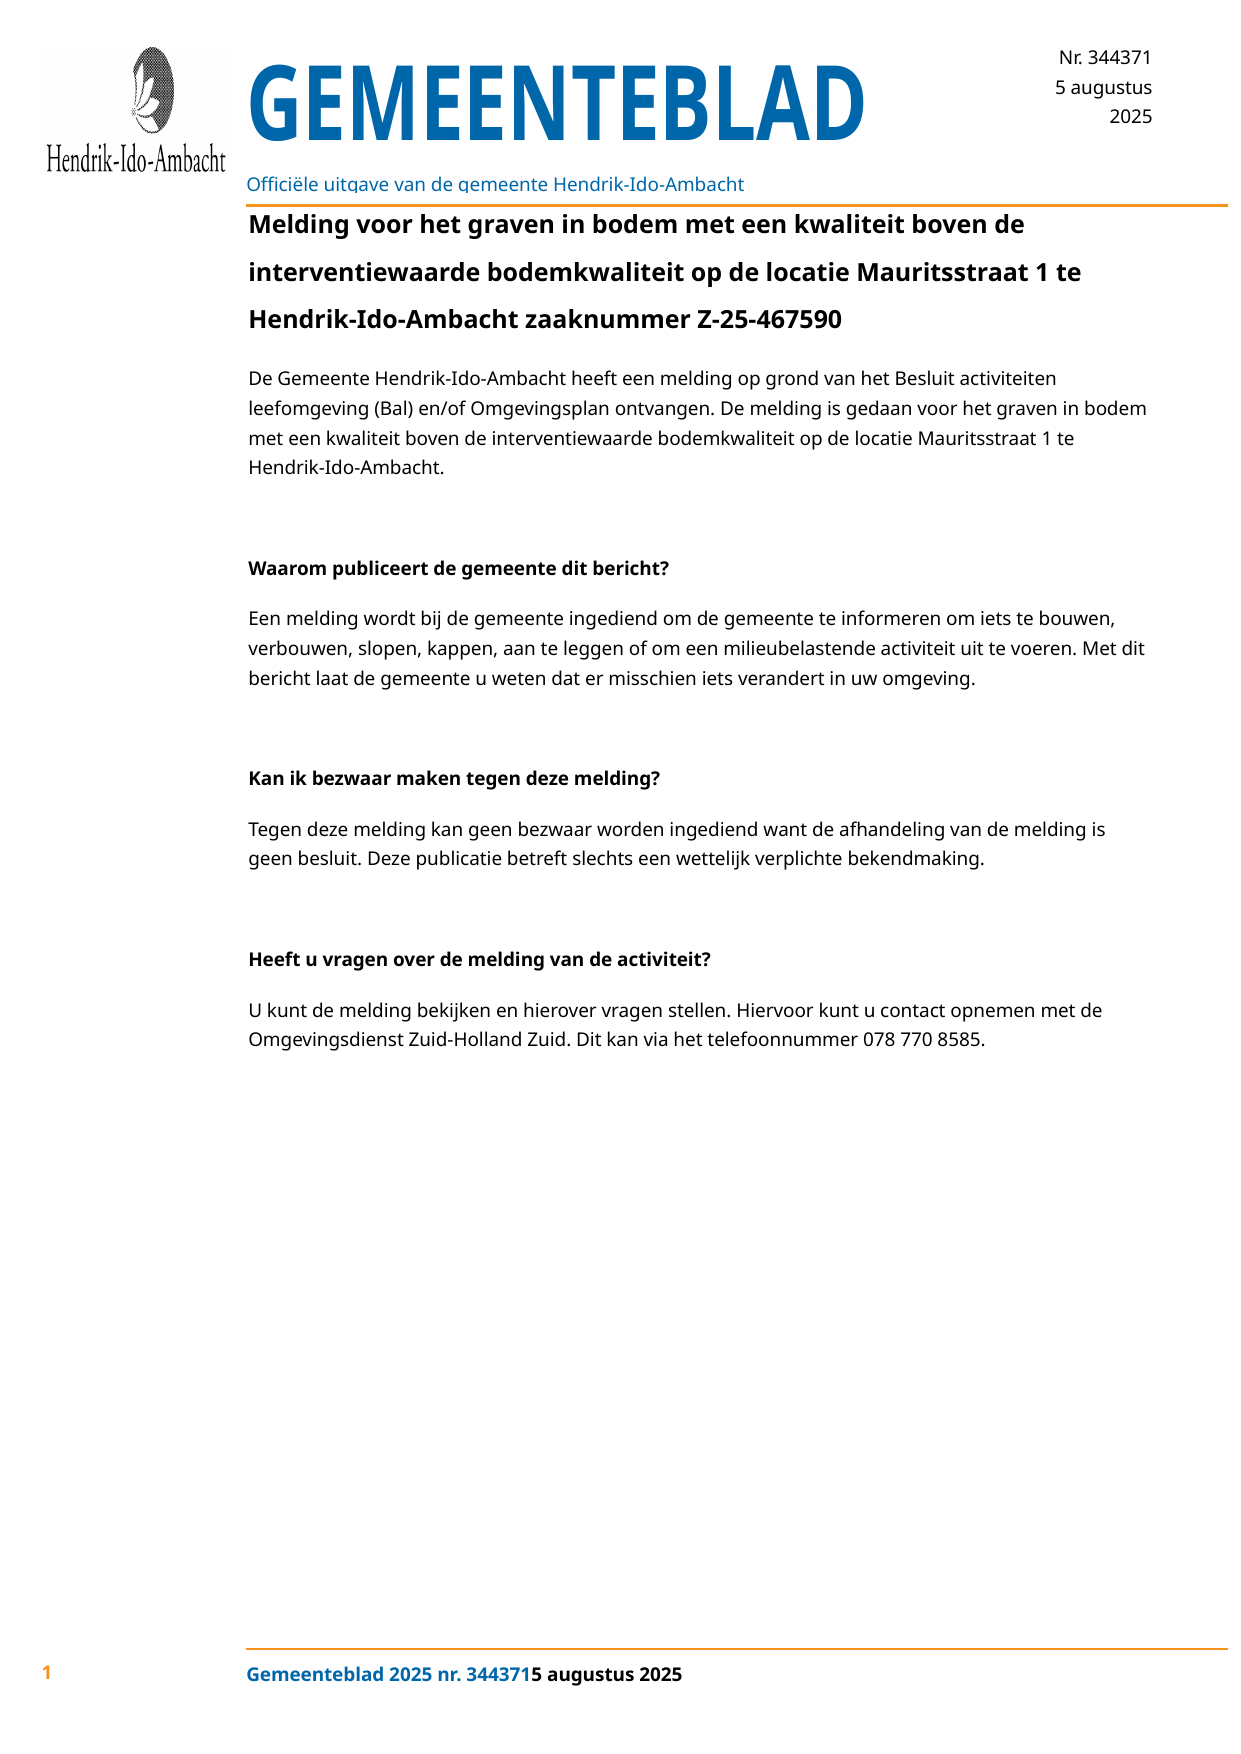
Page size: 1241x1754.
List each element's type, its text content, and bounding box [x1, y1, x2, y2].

picture [41, 47, 231, 172]
text U kunt de melding bekijken en hierover vragen stellen. Hiervoor kunt u contact opnemen met de Omgevingsdienst Zuid-Holland Zuid. Dit kan via het telefoonnummer 078 770 8585. [248, 997, 1152, 1052]
text Tegen deze melding kan geen bezwaar worden ingediend want de afhandeling van de melding is geen besluit. Deze publicatie betreft slechts een wettelijk verplichte bekendmaking. [248, 816, 1152, 871]
text Heeft u vragen over de melding van de activiteit? [248, 946, 1152, 972]
text Melding voor het graven in bodem met een kwaliteit boven de interventiewaarde bodemkwaliteit op de locatie Mauritsstraat 1 te Hendrik-Ido-Ambacht zaaknummer Z-25-467590 [248, 207, 1152, 336]
text Kan ik bezwaar maken tegen deze melding? [248, 766, 1152, 791]
text Waarom publiceert de gemeente dit bericht? [248, 555, 1152, 581]
text Een melding wordt bij de gemeente ingediend om de gemeente te informeren om iets te bouwen, verbouwen, slopen, kappen, aan te leggen of om een milieubelastende activiteit uit te voeren. Met dit bericht laat de gemeente u weten dat er misschien iets verandert in uw omgeving. [248, 606, 1152, 690]
text De Gemeente Hendrik-Ido-Ambacht heeft een melding op grond van het Besluit activiteiten leefomgeving (Bal) en/of Omgevingsplan ontvangen. De melding is gedaan voor het graven in bodem met een kwaliteit boven de interventiewaarde bodemkwaliteit op de locatie Mauritsstraat 1 te Hendrik-Ido-Ambacht. [248, 366, 1152, 480]
